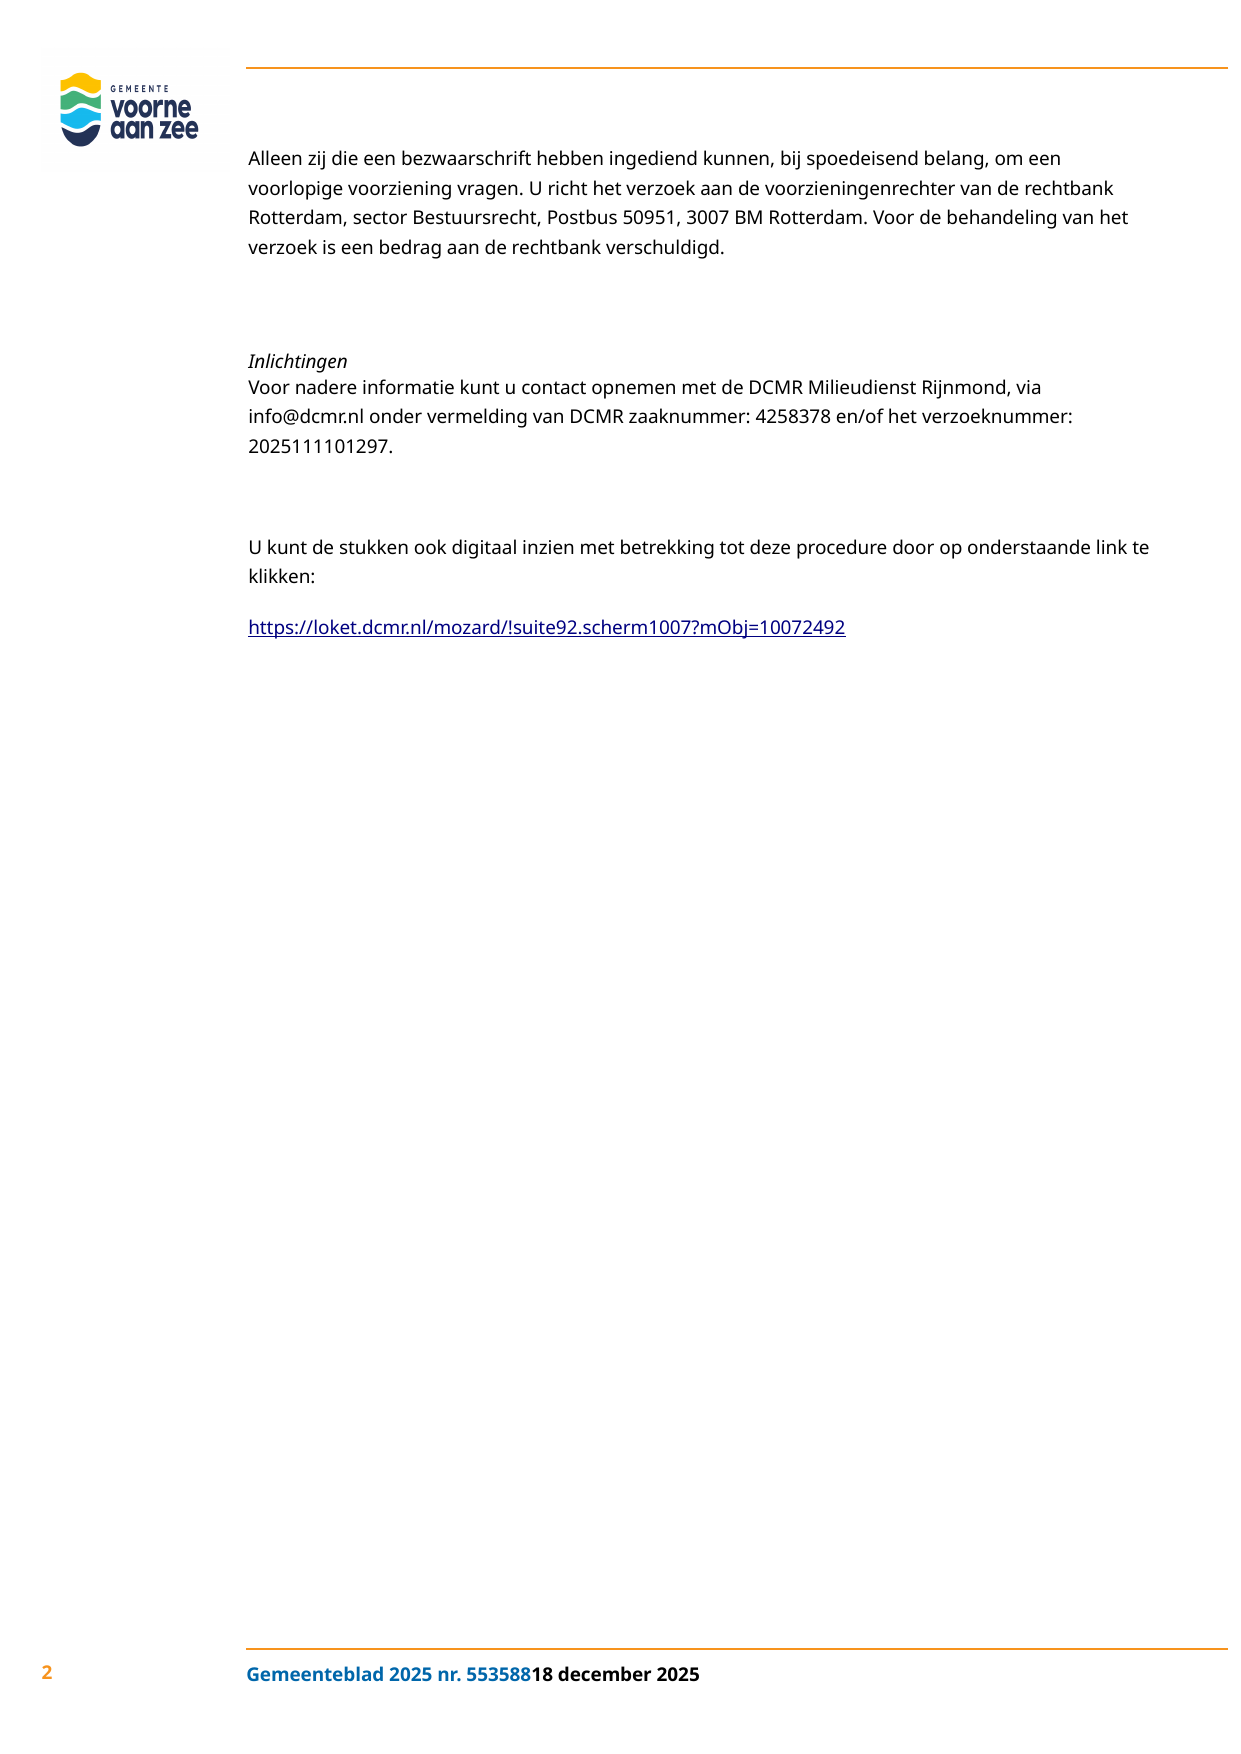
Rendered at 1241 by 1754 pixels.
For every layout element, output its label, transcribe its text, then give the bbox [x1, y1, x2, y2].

text Inlichtingen [248, 348, 1152, 374]
text https://loket.dcmr.nl/mozard/!suite92.scherm1007?mObj=10072492 [248, 614, 1152, 640]
text Voor nadere informatie kunt u contact opnemen met de DCMR Milieudienst Rijnmond, via info@dcmr.nl onder vermelding van DCMR zaaknummer: 4258378 en/of het verzoeknummer: 2025111101297. [248, 374, 1152, 459]
picture [41, 47, 231, 172]
text Alleen zij die een bezwaarschrift hebben ingediend kunnen, bij spoedeisend belang, om een voorlopige voorziening vragen. U richt het verzoek aan de voorzieningenrechter van de rechtbank Rotterdam, sector Bestuursrecht, Postbus 50951, 3007 BM Rotterdam. Voor de behandeling van het verzoek is een bedrag aan de rechtbank verschuldigd. [248, 145, 1152, 260]
text U kunt de stukken ook digitaal inzien met betrekking tot deze procedure door op onderstaande link te klikken: [248, 534, 1152, 589]
